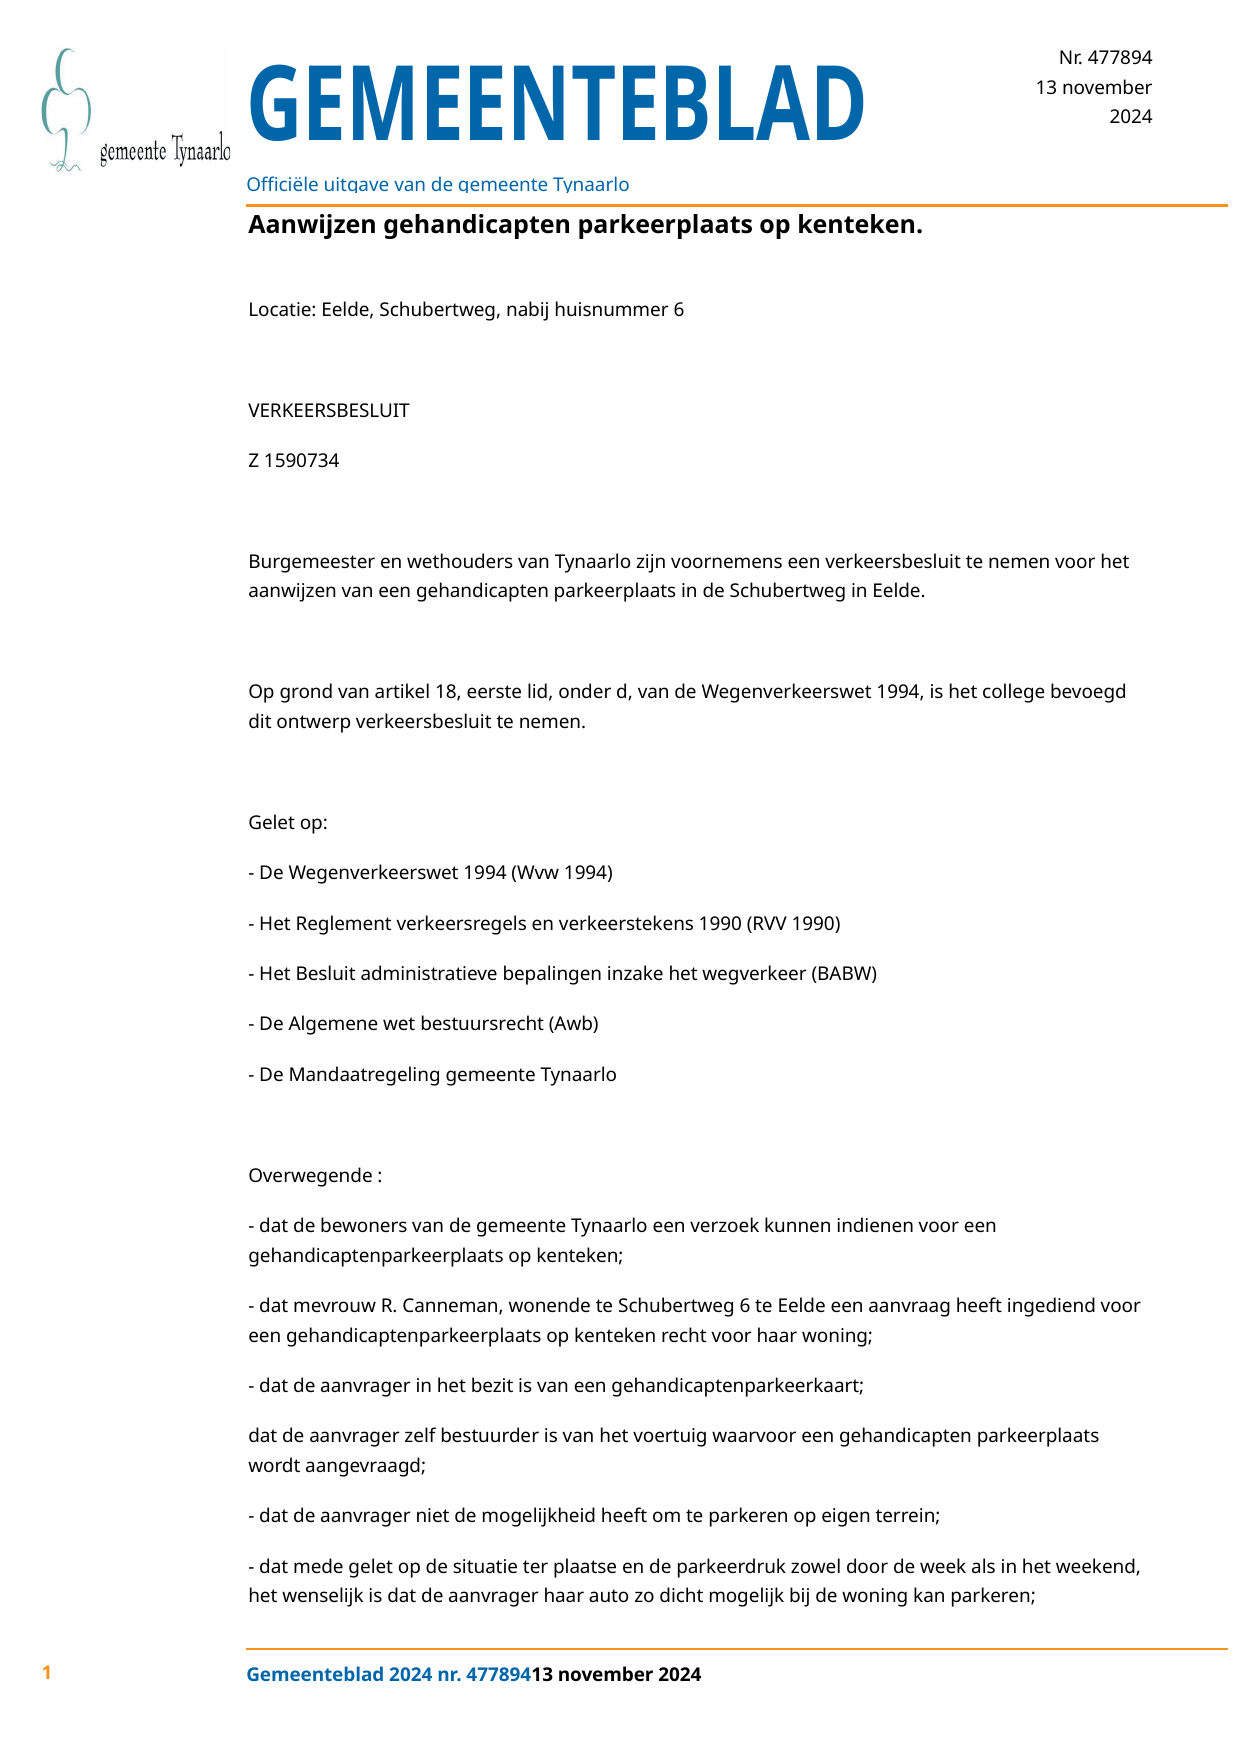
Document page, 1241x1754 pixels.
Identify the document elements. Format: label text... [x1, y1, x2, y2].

text VERKEERSBESLUIT [248, 397, 1152, 423]
text Gelet op: [248, 809, 1152, 835]
text - De Algemene wet bestuursrecht (Awb) [248, 1011, 1152, 1036]
text - dat de aanvrager in het bezit is van een gehandicaptenparkeerkaart; [248, 1372, 1152, 1398]
text - De Wegenverkeerswet 1994 (Wvw 1994) [248, 859, 1152, 885]
picture [41, 47, 231, 172]
text dat de aanvrager zelf bestuurder is van het voertuig waarvoor een gehandicapten parkeerplaats wordt aangevraagd; [248, 1423, 1152, 1478]
text - dat mede gelet op de situatie ter plaatse en de parkeerdruk zowel door de week als in het weekend, het wenselijk is dat de aanvrager haar auto zo dicht mogelijk bij de woning kan parkeren; [248, 1553, 1152, 1608]
text Aanwijzen gehandicapten parkeerplaats op kenteken. [248, 207, 1152, 241]
text - Het Besluit administratieve bepalingen inzake het wegverkeer (BABW) [248, 960, 1152, 986]
text Burgemeester en wethouders van Tynaarlo zijn voornemens een verkeersbesluit te nemen voor het aanwijzen van een gehandicapten parkeerplaats in de Schubertweg in Eelde. [248, 548, 1152, 603]
text - Het Reglement verkeersregels en verkeerstekens 1990 (RVV 1990) [248, 910, 1152, 936]
text - dat de aanvrager niet de mogelijkheid heeft om te parkeren op eigen terrein; [248, 1503, 1152, 1528]
text Z 1590734 [248, 447, 1152, 473]
text - dat mevrouw R. Canneman, wonende te Schubertweg 6 te Eelde een aanvraag heeft ingediend voor een gehandicaptenparkeerplaats op kenteken recht voor haar woning; [248, 1292, 1152, 1348]
text Op grond van artikel 18, eerste lid, onder d, van de Wegenverkeerswet 1994, is het college bevoegd dit ontwerp verkeersbesluit te nemen. [248, 678, 1152, 734]
text - dat de bewoners van de gemeente Tynaarlo een verzoek kunnen indienen voor een gehandicaptenparkeerplaats op kenteken; [248, 1212, 1152, 1268]
text Overwegende : [248, 1162, 1152, 1188]
text - De Mandaatregeling gemeente Tynaarlo [248, 1061, 1152, 1087]
text Locatie: Eelde, Schubertweg, nabij huisnummer 6 [248, 296, 1152, 322]
